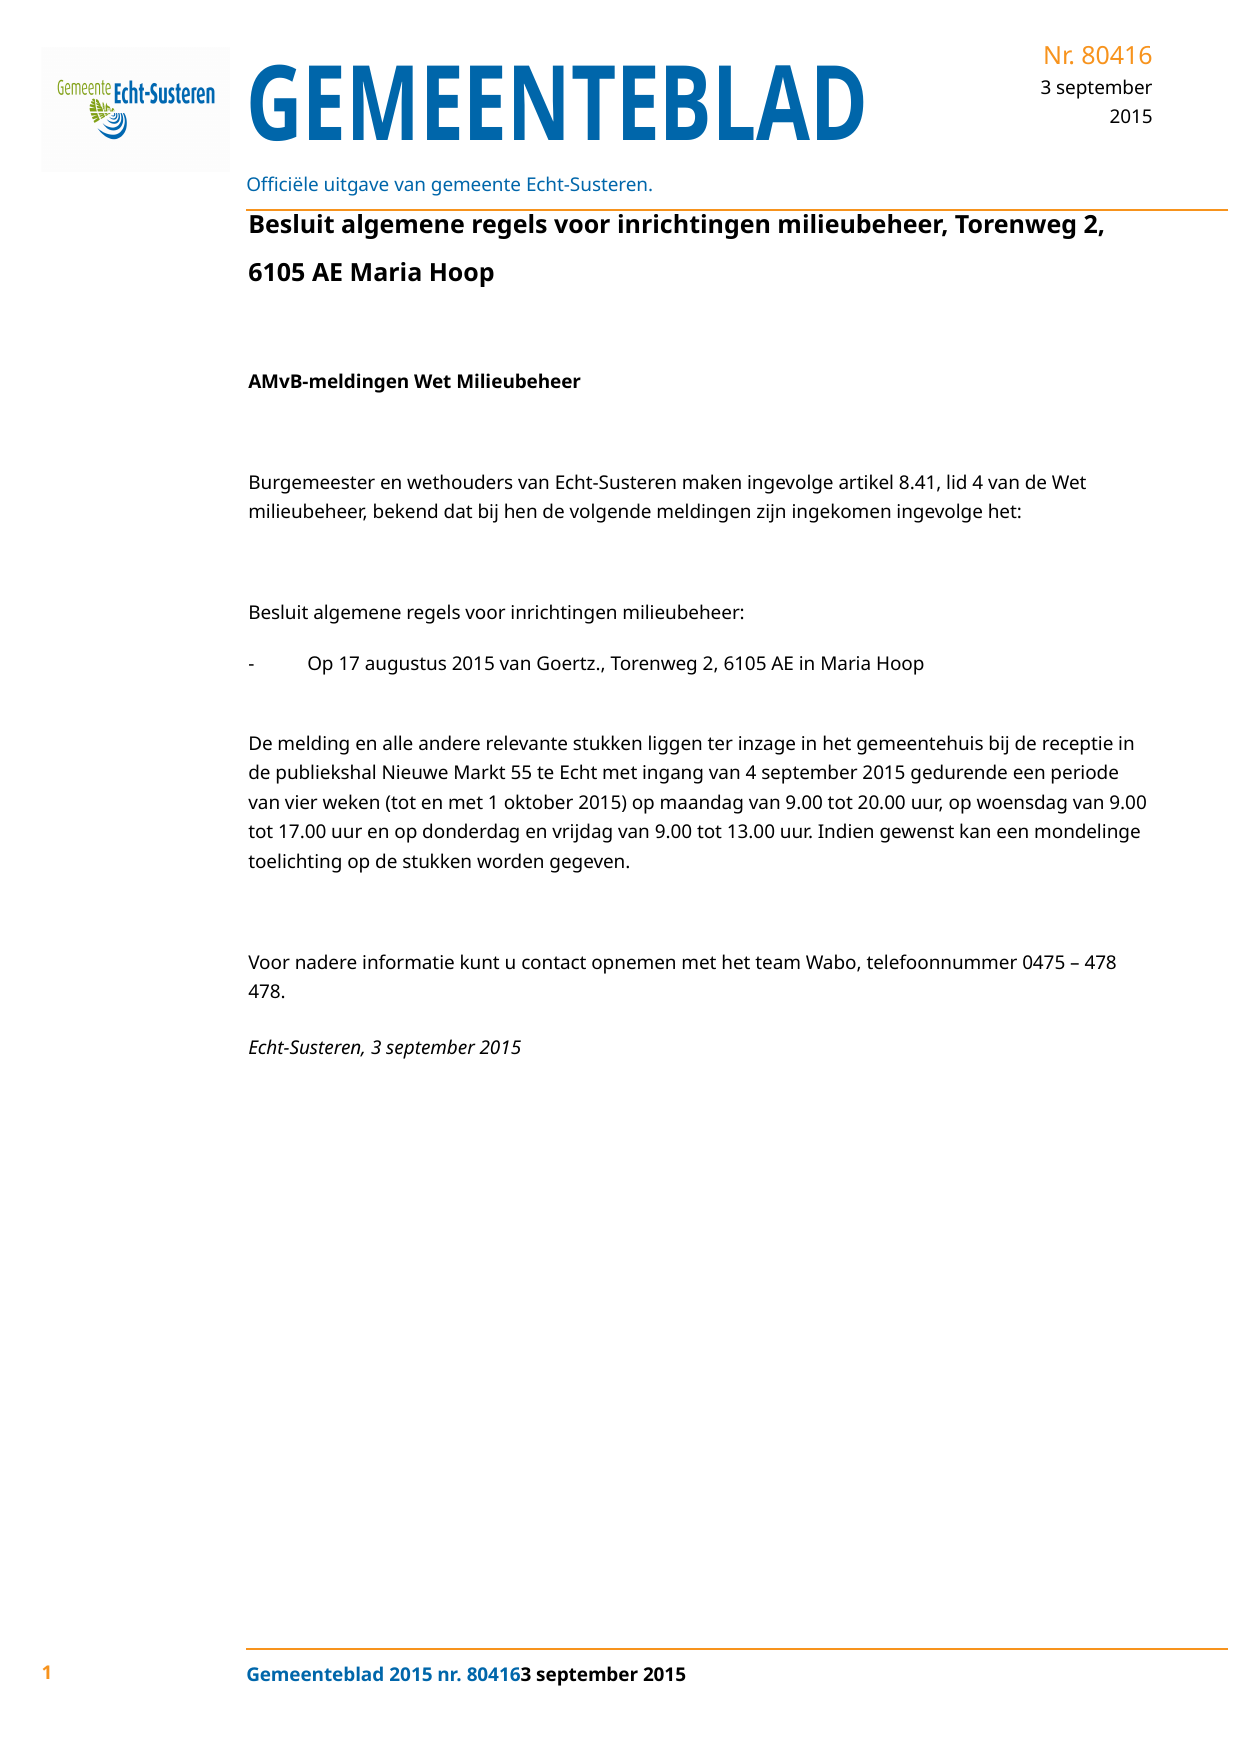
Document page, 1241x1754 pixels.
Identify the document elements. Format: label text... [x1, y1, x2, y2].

text Besluit algemene regels voor inrichtingen milieubeheer: [248, 599, 1152, 625]
text Echt-Susteren, 3 september 2015 [248, 1034, 1152, 1060]
list Op 17 augustus 2015 van Goertz., Torenweg 2, 6105 AE in Maria Hoop [248, 650, 1152, 676]
text Besluit algemene regels voor inrichtingen milieubeheer, Torenweg 2, 6105 AE Maria Hoop [248, 211, 1152, 288]
text Burgemeester en wethouders van Echt-Susteren maken ingevolge artikel 8.41, lid 4 van de Wet milieubeheer, bekend dat bij hen de volgende meldingen zijn ingekomen ingevolge het: [248, 469, 1152, 524]
text Voor nadere informatie kunt u contact opnemen met het team Wabo, telefoonnummer 0475 – 478 478. [248, 949, 1152, 1004]
picture [41, 47, 231, 172]
text De melding en alle andere relevante stukken liggen ter inzage in het gemeentehuis bij de receptie in de publiekshal Nieuwe Markt 55 te Echt met ingang van 4 september 2015 gedurende een periode van vier weken (tot en met 1 oktober 2015) op maandag van 9.00 tot 20.00 uur, op woensdag van 9.00 tot 17.00 uur en op donderdag en vrijdag van 9.00 tot 13.00 uur. Indien gewenst kan een mondelinge toelichting op de stukken worden gegeven. [248, 730, 1152, 874]
text AMvB-meldingen Wet Milieubeheer [248, 368, 1152, 394]
